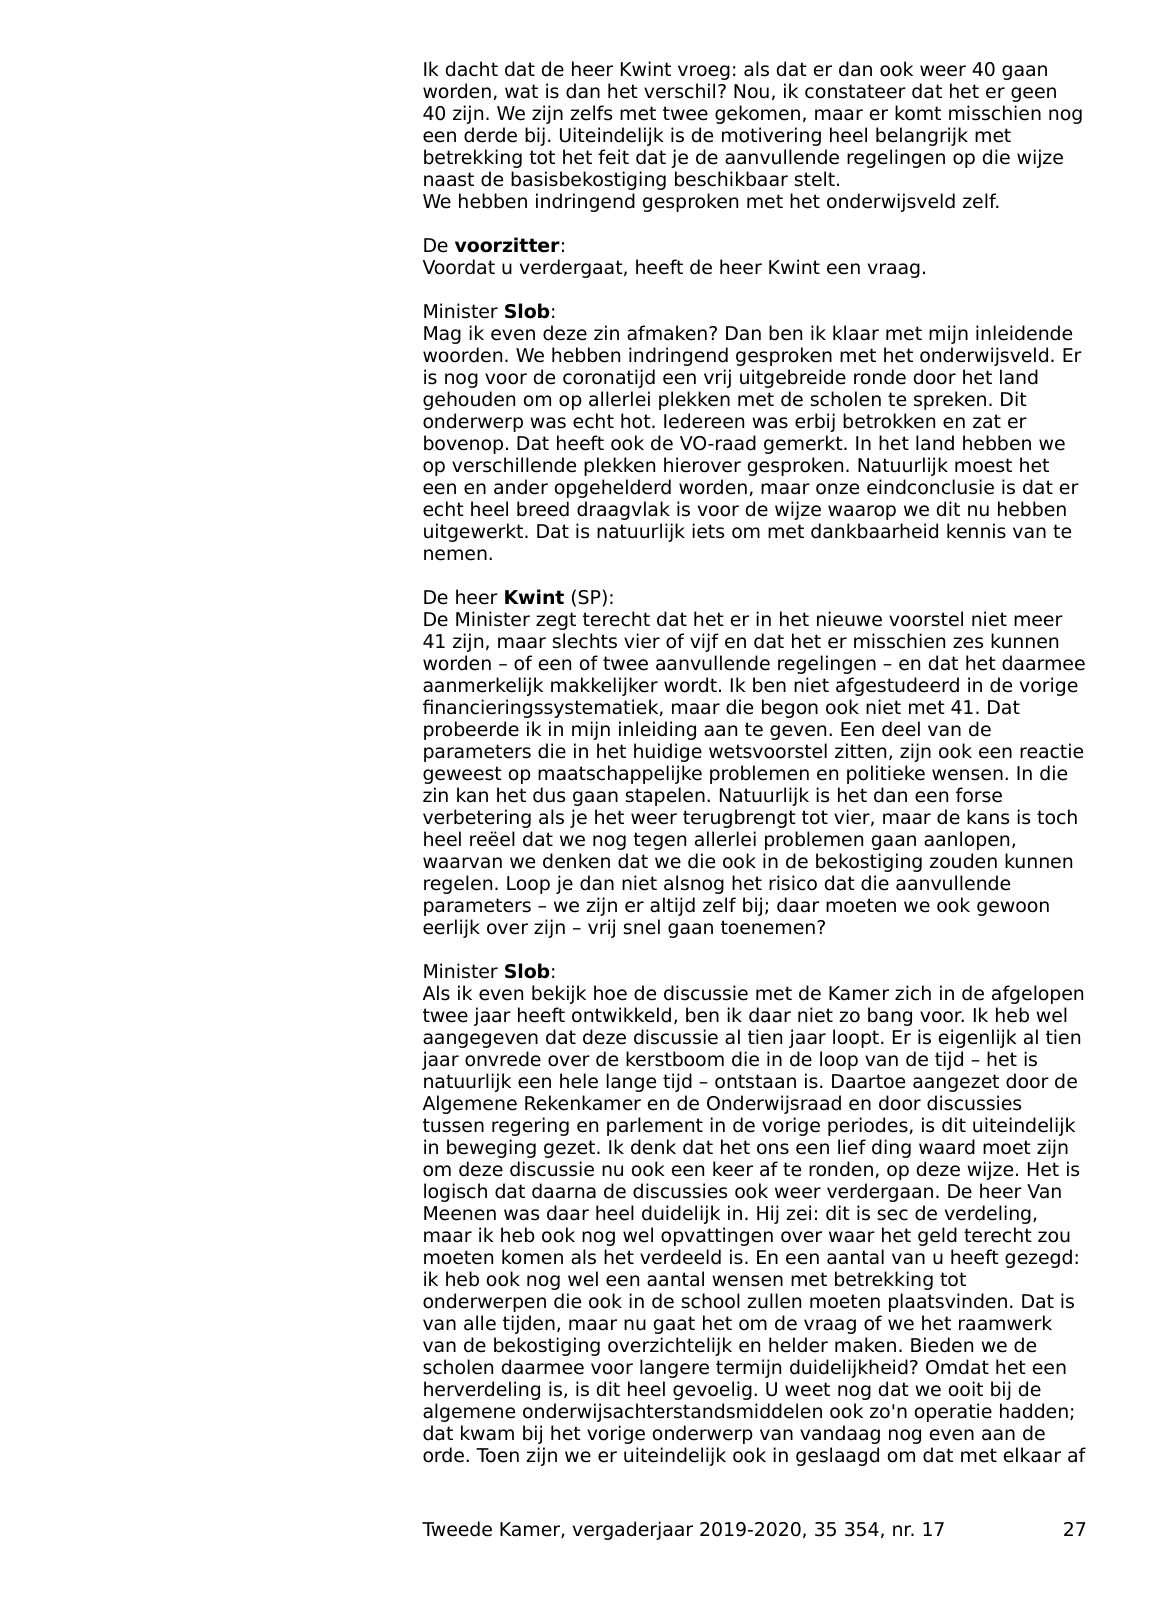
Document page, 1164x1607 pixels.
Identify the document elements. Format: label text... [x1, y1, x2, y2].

text Mag ik even deze zin afmaken? Dan ben ik klaar met mijn inleidende woorden. We hebben indringend gesproken met het onderwijsveld. Er is nog voor de coronatijd een vrij uitgebreide ronde door het land gehouden om op allerlei plekken met de scholen te spreken. Dit onderwerp was echt hot. Iedereen was erbij betrokken en zat er bovenop. Dat heeft ook de VO-raad gemerkt. In het land hebben we op verschillende plekken hierover gesproken. Natuurlijk moest het een en ander opgehelderd worden, maar onze eindconclusie is dat er echt heel breed draagvlak is voor de wijze waarop we dit nu hebben uitgewerkt. Dat is natuurlijk iets om met dankbaarheid kennis van te nemen. [422, 323, 1087, 565]
text Minister Slob: [422, 301, 1087, 323]
text Minister Slob: [422, 961, 1087, 983]
text Ik dacht dat de heer Kwint vroeg: als dat er dan ook weer 40 gaan worden, wat is dan het verschil? Nou, ik constateer dat het er geen 40 zijn. We zijn zelfs met twee gekomen, maar er komt misschien nog een derde bij. Uiteindelijk is de motivering heel belangrijk met betrekking tot het feit dat je de aanvullende regelingen op die wijze naast de basisbekostiging beschikbaar stelt. [422, 59, 1087, 191]
text De Minister zegt terecht dat het er in het nieuwe voorstel niet meer 41 zijn, maar slechts vier of vijf en dat het er misschien zes kunnen worden – of een of twee aanvullende regelingen – en dat het daarmee aanmerkelijk makkelijker wordt. Ik ben niet afgestudeerd in de vorige financieringssystematiek, maar die begon ook niet met 41. Dat probeerde ik in mijn inleiding aan te geven. Een deel van de parameters die in het huidige wetsvoorstel zitten, zijn ook een reactie geweest op maatschappelijke problemen en politieke wensen. In die zin kan het dus gaan stapelen. Natuurlijk is het dan een forse verbetering als je het weer terugbrengt tot vier, maar de kans is toch heel reëel dat we nog tegen allerlei problemen gaan aanlopen, waarvan we denken dat we die ook in de bekostiging zouden kunnen regelen. Loop je dan niet alsnog het risico dat die aanvullende parameters – we zijn er altijd zelf bij; daar moeten we ook gewoon eerlijk over zijn – vrij snel gaan toenemen? [422, 609, 1087, 939]
text Als ik even bekijk hoe de discussie met de Kamer zich in de afgelopen twee jaar heeft ontwikkeld, ben ik daar niet zo bang voor. Ik heb wel aangegeven dat deze discussie al tien jaar loopt. Er is eigenlijk al tien jaar onvrede over de kerstboom die in de loop van de tijd – het is natuurlijk een hele lange tijd – ontstaan is. Daartoe aangezet door de Algemene Rekenkamer en de Onderwijsraad en door discussies tussen regering en parlement in de vorige periodes, is dit uiteindelijk in beweging gezet. Ik denk dat het ons een lief ding waard moet zijn om deze discussie nu ook een keer af te ronden, op deze wijze. Het is logisch dat daarna de discussies ook weer verdergaan. De heer Van Meenen was daar heel duidelijk in. Hij zei: dit is sec de verdeling, maar ik heb ook nog wel opvattingen over waar het geld terecht zou moeten komen als het verdeeld is. En een aantal van u heeft gezegd: ik heb ook nog wel een aantal wensen met betrekking tot onderwerpen die ook in de school zullen moeten plaatsvinden. Dat is van alle tijden, maar nu gaat het om de vraag of we het raamwerk van de bekostiging overzichtelijk en helder maken. Bieden we de scholen daarmee voor langere termijn duidelijkheid? Omdat het een herverdeling is, is dit heel gevoelig. U weet nog dat we ooit bij de algemene onderwijsachterstandsmiddelen ook zo'n operatie hadden; dat kwam bij het vorige onderwerp van vandaag nog even aan de orde. Toen zijn we er uiteindelijk ook in geslaagd om dat met elkaar af [422, 983, 1087, 1467]
text De voorzitter: [422, 235, 1087, 257]
text Voordat u verdergaat, heeft de heer Kwint een vraag. [422, 257, 1087, 279]
text We hebben indringend gesproken met het onderwijsveld zelf. [422, 191, 1087, 213]
text De heer Kwint (SP): [422, 587, 1087, 609]
